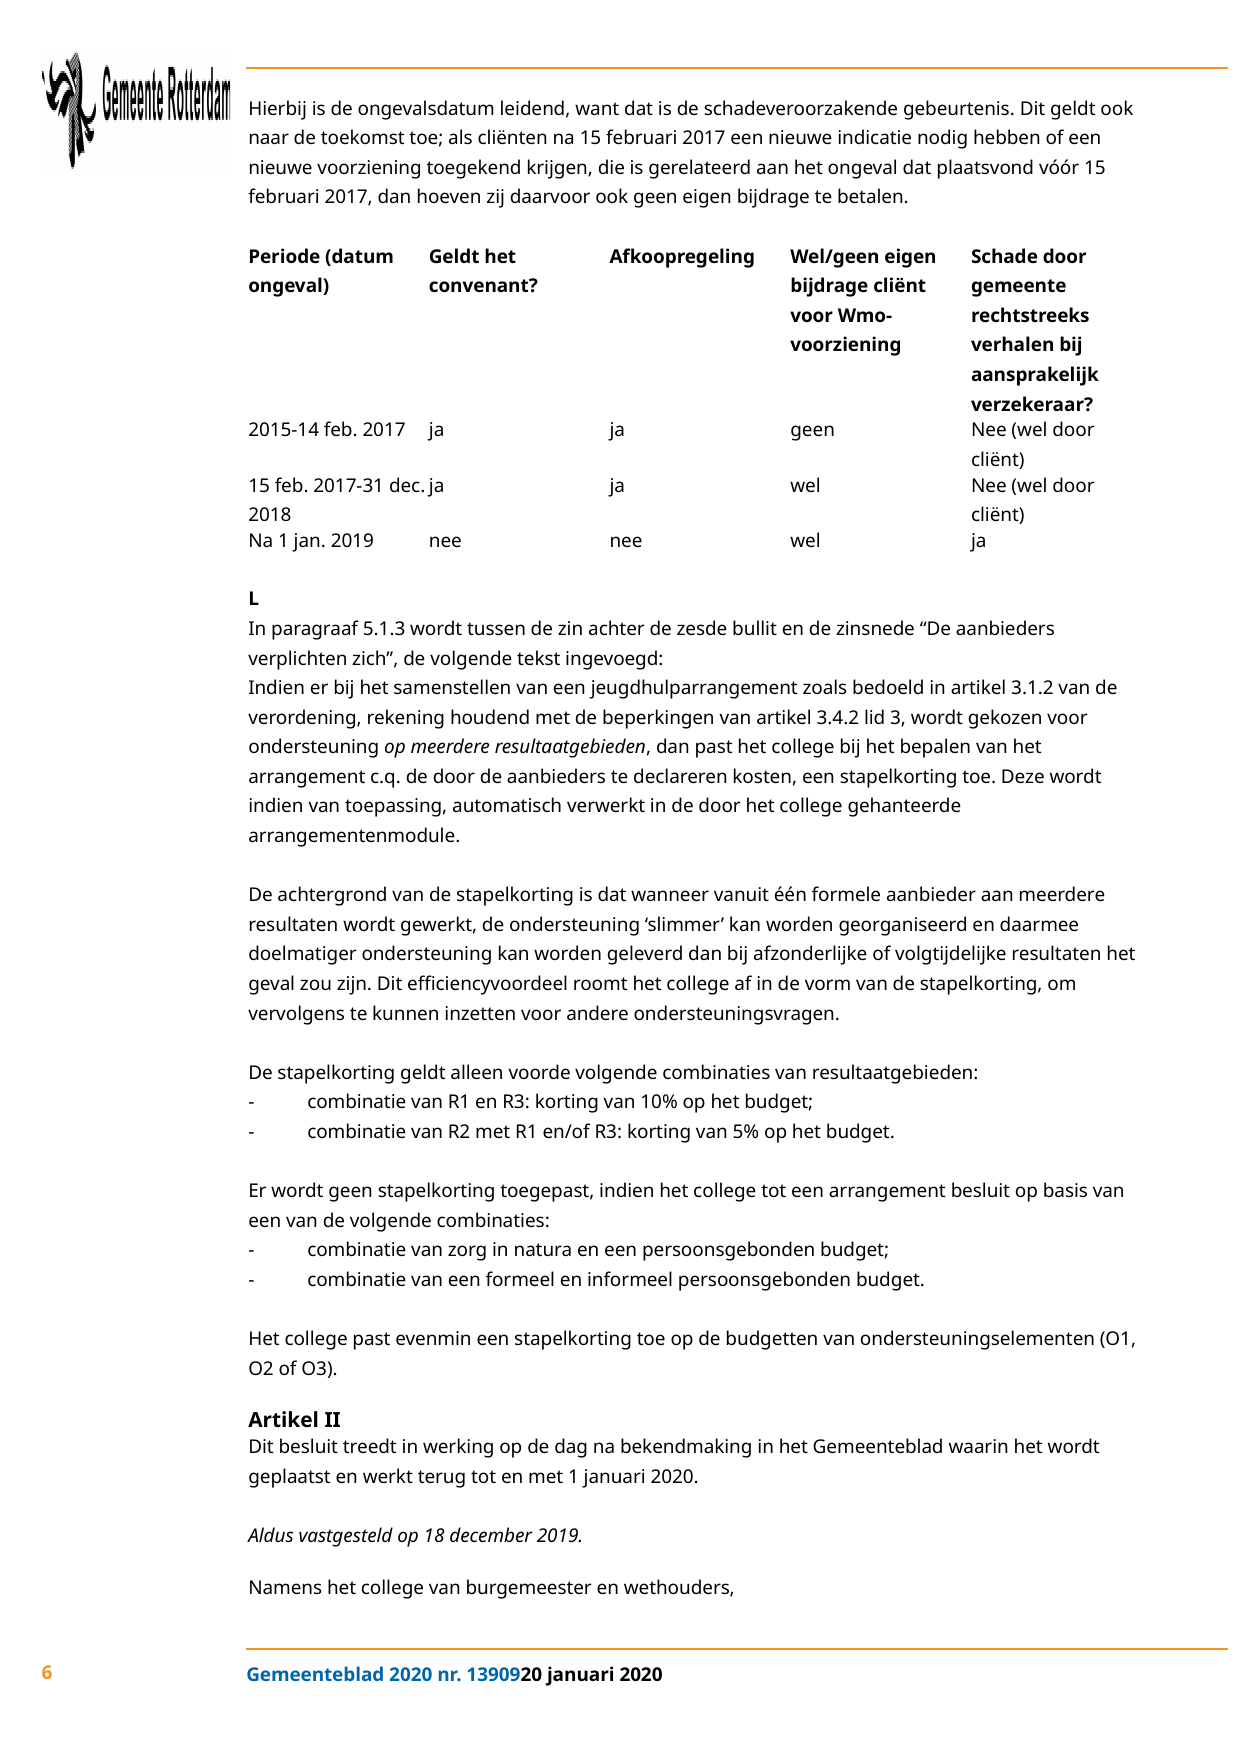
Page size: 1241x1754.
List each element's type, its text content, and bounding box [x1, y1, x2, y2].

text Dit besluit treedt in werking op de dag na bekendmaking in het Gemeenteblad waarin het wordt geplaatst en werkt terug tot en met 1 januari 2020. [248, 1434, 1152, 1489]
table_cell ja [429, 416, 609, 472]
text Indien er bij het samenstellen van een jeugdhulparrangement zoals bedoeld in artikel 3.1.2 van de verordening, rekening houdend met de beperkingen van artikel 3.4.2 lid 3, wordt gekozen voor ondersteuning op meerdere resultaatgebieden, dan past het college bij het bepalen van het arrangement c.q. de door de aanbieders te declareren kosten, een stapelkorting toe. Deze wordt indien van toepassing, automatisch verwerkt in de door het college gehanteerde arrangementenmodule. [248, 674, 1152, 848]
table_cell 2015-14 feb. 2017 [248, 416, 429, 472]
table_header Schade door gemeente rechtstreeks verhalen bij aansprakelijk verzekeraar? [971, 243, 1152, 416]
table_cell wel [790, 472, 971, 527]
list combinatie van R1 en R3: korting van 10% op het budget; [248, 1088, 1152, 1114]
text Artikel II [248, 1405, 1152, 1434]
list combinatie van R2 met R1 en/of R3: korting van 5% op het budget. [248, 1118, 1152, 1144]
table_cell wel [790, 527, 971, 553]
text Het college past evenmin een stapelkorting toe op de budgetten van ondersteuningselementen (O1, O2 of O3). [248, 1325, 1152, 1381]
table_header Wel/geen eigen bijdrage cliënt voor Wmo-voorziening [790, 243, 971, 416]
table_cell Na 1 jan. 2019 [248, 527, 429, 553]
table_cell ja [609, 416, 790, 472]
table_header Geldt het convenant? [429, 243, 609, 416]
table_cell geen [790, 416, 971, 472]
text In paragraaf 5.1.3 wordt tussen de zin achter de zesde bullit en de zinsnede “De aanbieders verplichten zich”, de volgende tekst ingevoegd: [248, 615, 1152, 671]
table_cell nee [429, 527, 609, 553]
table_header Periode (datum ongeval) [248, 243, 429, 416]
list combinatie van een formeel en informeel persoonsgebonden budget. [248, 1266, 1152, 1292]
table_cell 15 feb. 2017-31 dec. 2018 [248, 472, 429, 527]
text De stapelkorting geldt alleen voorde volgende combinaties van resultaatgebieden: [248, 1059, 1152, 1085]
table_header Afkoopregeling [609, 243, 790, 416]
table_cell ja [429, 472, 609, 527]
text Hierbij is de ongevalsdatum leidend, want dat is de schadeveroorzakende gebeurtenis. Dit geldt ook naar de toekomst toe; als cliënten na 15 februari 2017 een nieuwe indicatie nodig hebben of een nieuwe voorziening toegekend krijgen, die is gerelateerd aan het ongeval dat plaatsvond vóór 15 februari 2017, dan hoeven zij daarvoor ook geen eigen bijdrage te betalen. [248, 95, 1152, 209]
text De achtergrond van de stapelkorting is dat wanneer vanuit één formele aanbieder aan meerdere resultaten wordt gewerkt, de ondersteuning ‘slimmer’ kan worden georganiseerd en daarmee doelmatiger ondersteuning kan worden geleverd dan bij afzonderlijke of volgtijdelijke resultaten het geval zou zijn. Dit efficiencyvoordeel roomt het college af in de vorm van de stapelkorting, om vervolgens te kunnen inzetten voor andere ondersteuningsvragen. [248, 881, 1152, 1026]
table_cell nee [609, 527, 790, 553]
picture [41, 47, 231, 172]
table_cell Nee (wel door cliënt) [971, 472, 1152, 527]
text Er wordt geen stapelkorting toegepast, indien het college tot een arrangement besluit op basis van een van de volgende combinaties: [248, 1177, 1152, 1233]
text L [248, 586, 1152, 611]
table_cell ja [971, 527, 1152, 553]
table_cell Nee (wel door cliënt) [971, 416, 1152, 472]
text Namens het college van burgemeester en wethouders, [248, 1574, 1152, 1599]
list combinatie van zorg in natura en een persoonsgebonden budget; [248, 1236, 1152, 1262]
text Aldus vastgesteld op 18 december 2019. [248, 1522, 1152, 1548]
table_cell ja [609, 472, 790, 527]
